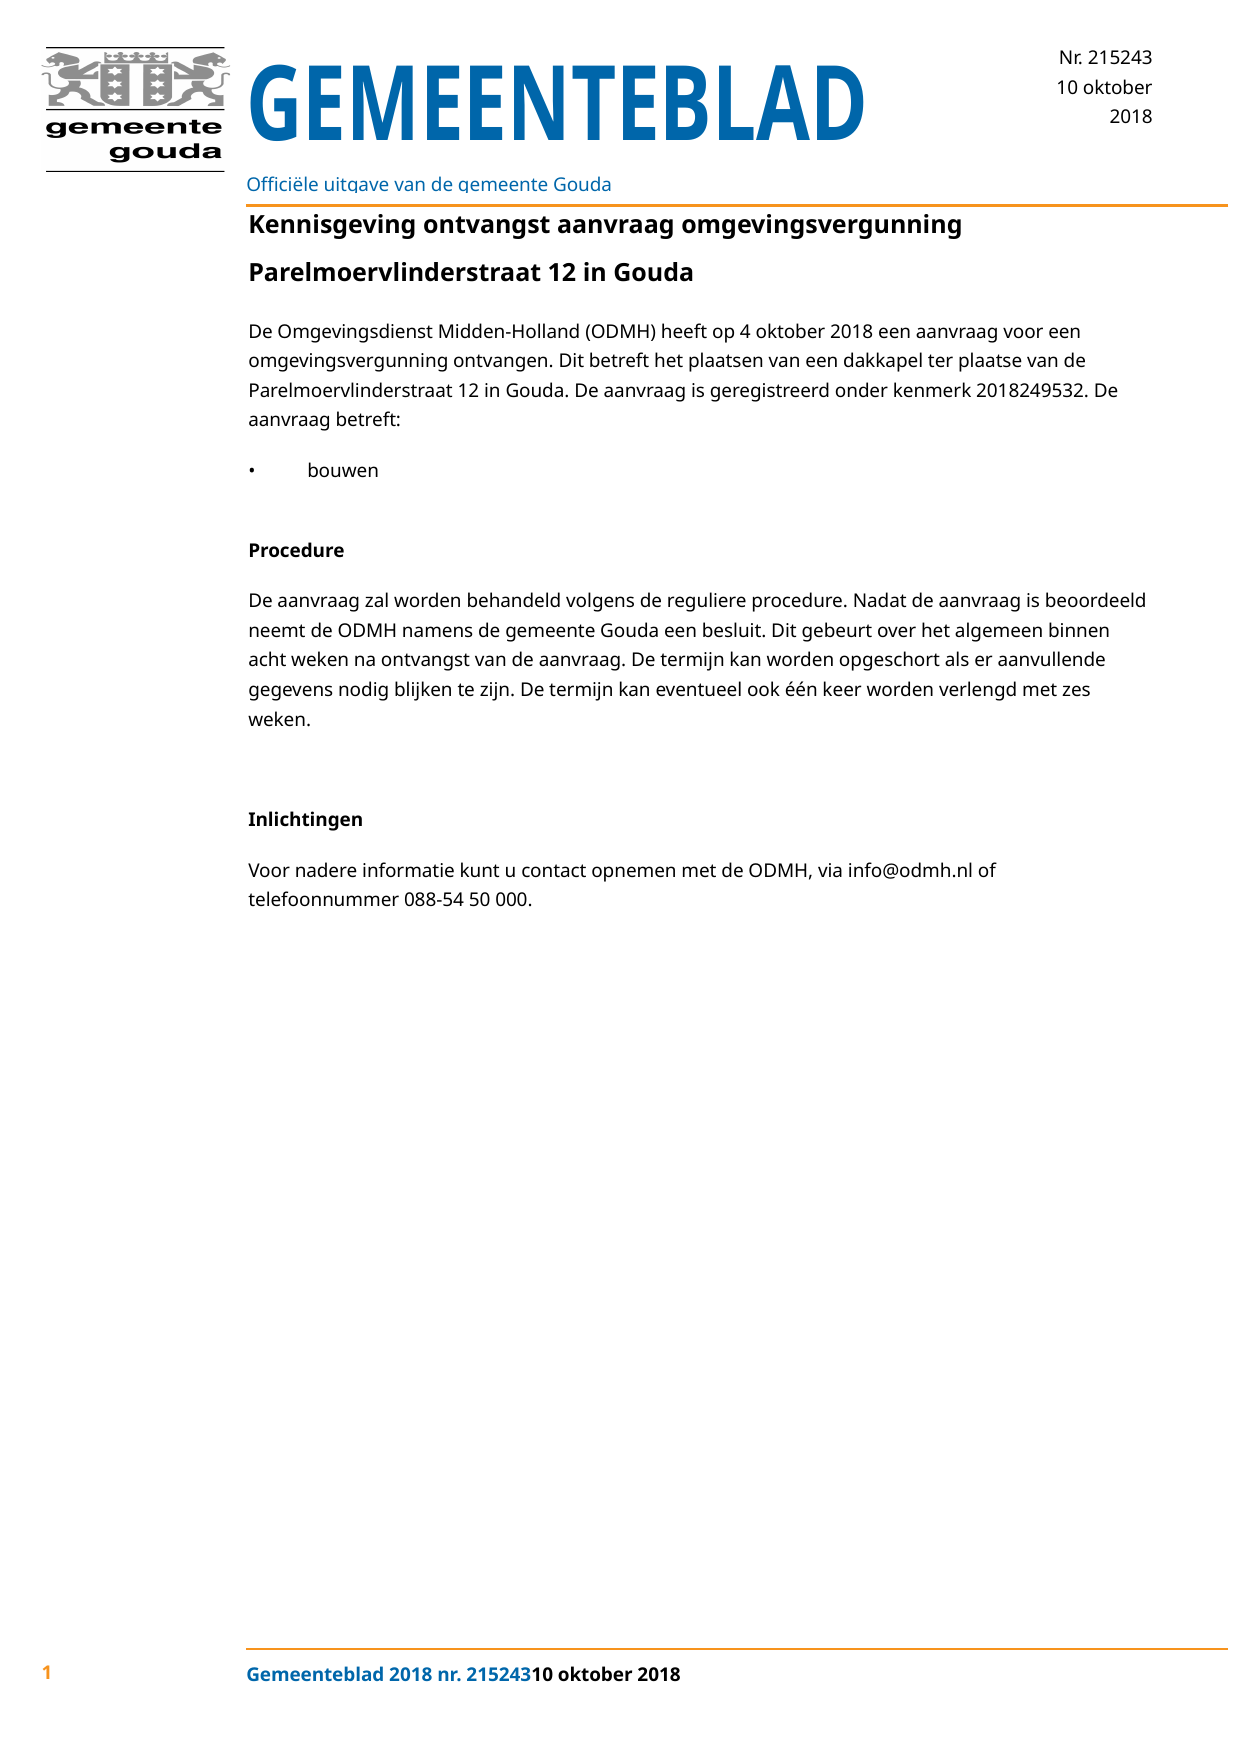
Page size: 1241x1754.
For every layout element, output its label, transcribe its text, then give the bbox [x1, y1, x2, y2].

text Procedure [248, 537, 1152, 563]
picture [41, 47, 231, 172]
text Inlichtingen [248, 807, 1152, 832]
text De aanvraag zal worden behandeld volgens de reguliere procedure. Nadat de aanvraag is beoordeeld neemt de ODMH namens de gemeente Gouda een besluit. Dit gebeurt over het algemeen binnen acht weken na ontvangst van de aanvraag. De termijn kan worden opgeschort als er aanvullende gegevens nodig blijken te zijn. De termijn kan eventueel ook één keer worden verlengd met zes weken. [248, 587, 1152, 732]
list bouwen [248, 457, 1152, 483]
text Voor nadere informatie kunt u contact opnemen met de ODMH, via info@odmh.nl of telefoonnummer 088-54 50 000. [248, 857, 1152, 912]
text De Omgevingsdienst Midden-Holland (ODMH) heeft op 4 oktober 2018 een aanvraag voor een omgevingsvergunning ontvangen. Dit betreft het plaatsen van een dakkapel ter plaatse van de Parelmoervlinderstraat 12 in Gouda. De aanvraag is geregistreerd onder kenmerk 2018249532. De aanvraag betreft: [248, 318, 1152, 432]
text Kennisgeving ontvangst aanvraag omgevingsvergunning Parelmoervlinderstraat 12 in Gouda [248, 207, 1152, 288]
